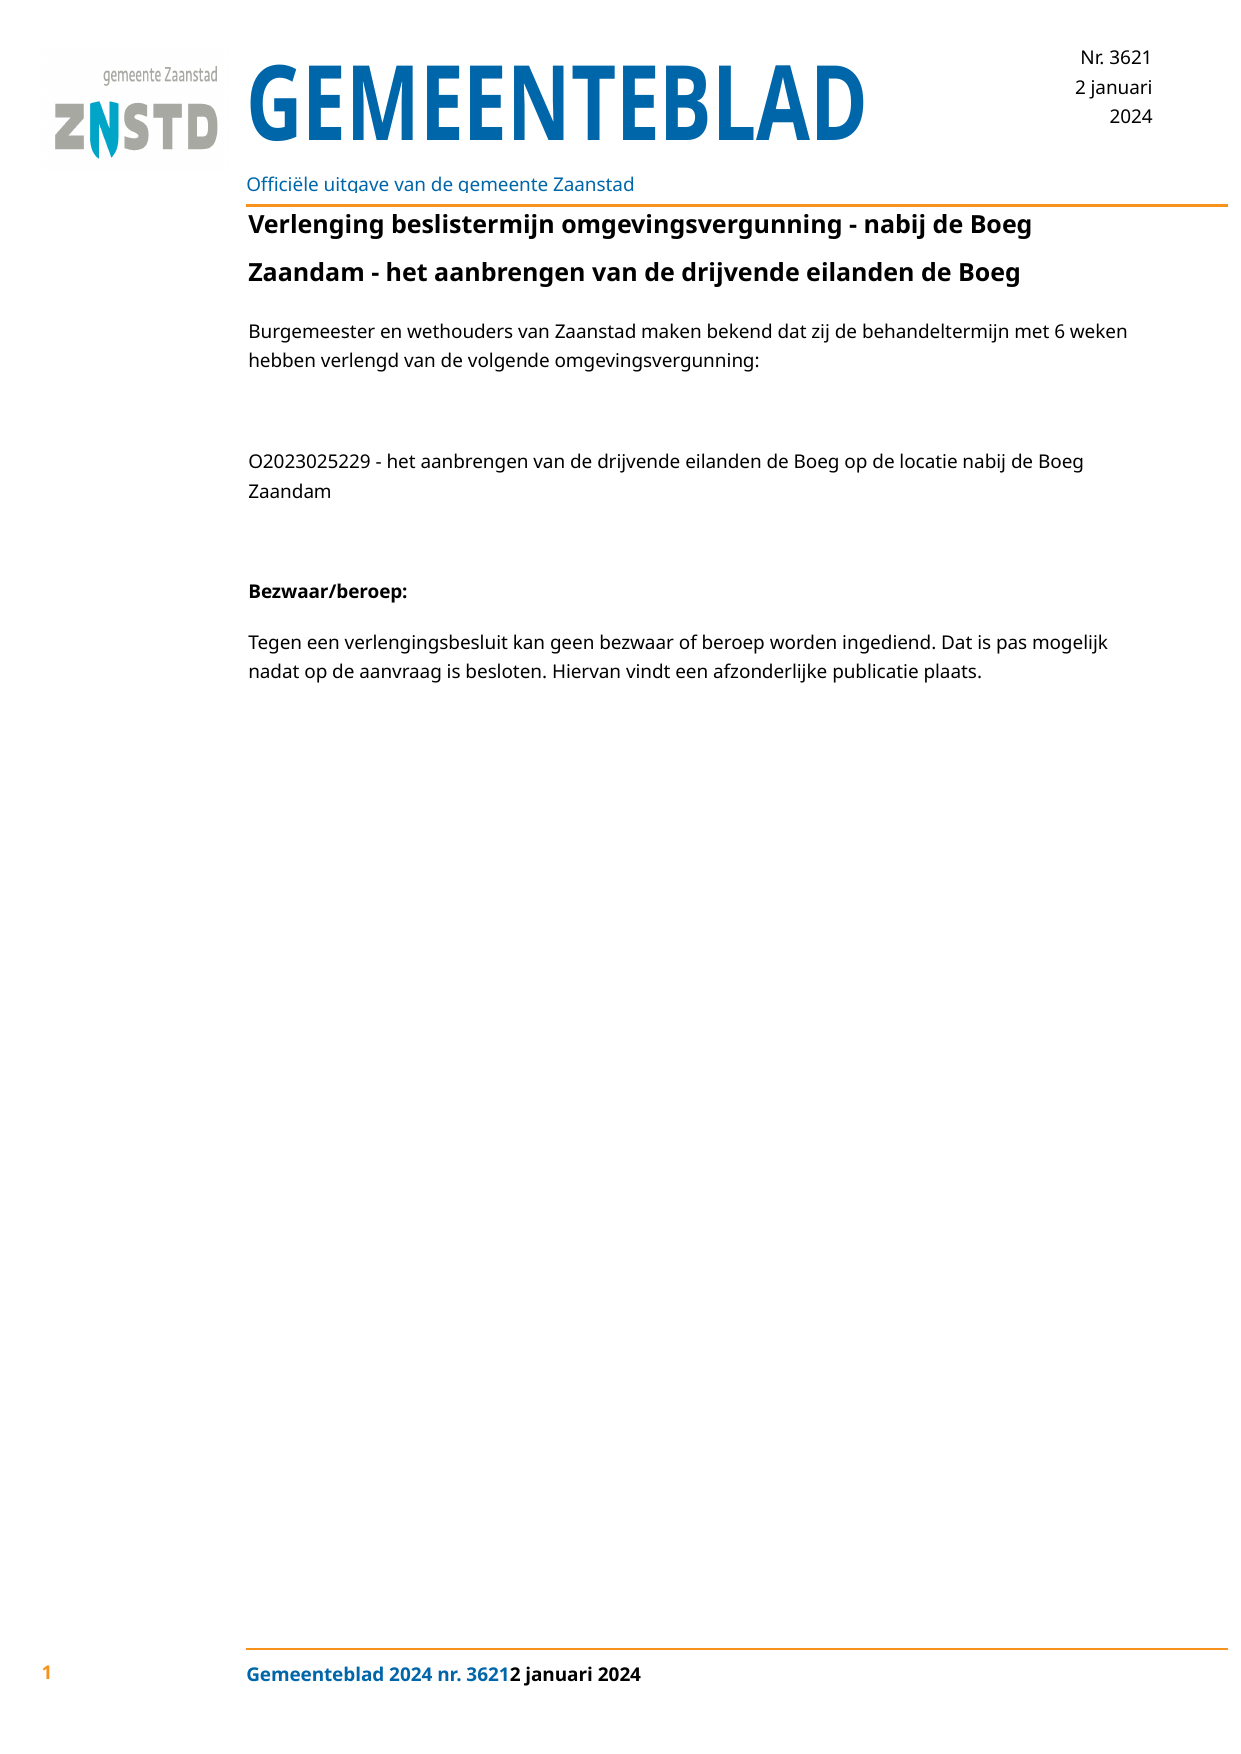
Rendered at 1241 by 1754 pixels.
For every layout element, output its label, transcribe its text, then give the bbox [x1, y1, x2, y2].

text O2023025229 - het aanbrengen van de drijvende eilanden de Boeg op de locatie nabij de Boeg Zaandam [248, 448, 1152, 504]
picture [41, 47, 231, 172]
text Burgemeester en wethouders van Zaanstad maken bekend dat zij de behandeltermijn met 6 weken hebben verlengd van de volgende omgevingsvergunning: [248, 318, 1152, 373]
text Tegen een verlengingsbesluit kan geen bezwaar of beroep worden ingediend. Dat is pas mogelijk nadat op de aanvraag is besloten. Hiervan vindt een afzonderlijke publicatie plaats. [248, 629, 1152, 684]
text Verlenging beslistermijn omgevingsvergunning - nabij de Boeg Zaandam - het aanbrengen van de drijvende eilanden de Boeg [248, 207, 1152, 288]
text Bezwaar/beroep: [248, 579, 1152, 604]
